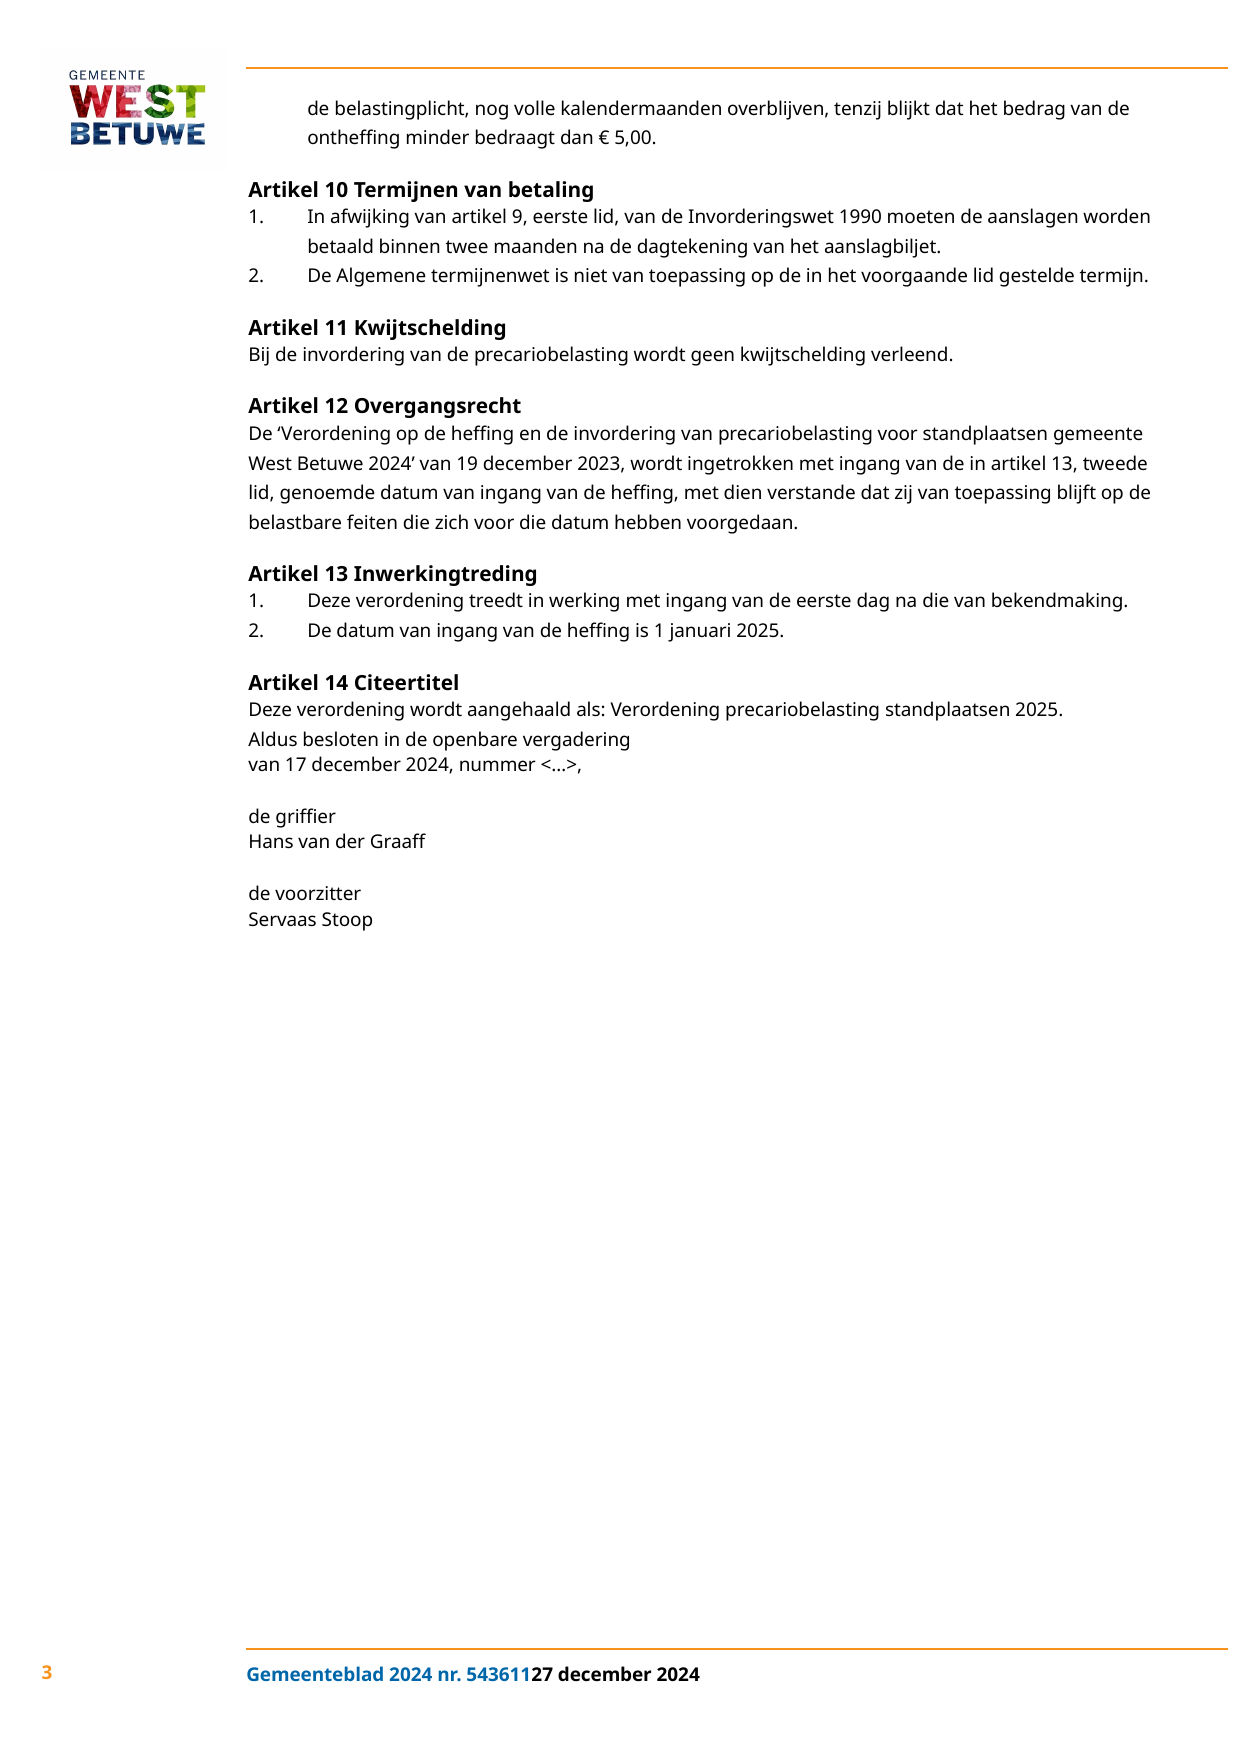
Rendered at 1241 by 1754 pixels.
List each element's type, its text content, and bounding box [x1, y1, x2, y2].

list de belastingplicht, nog volle kalendermaanden overblijven, tenzij blijkt dat het bedrag van de ontheffing minder bedraagt dan € 5,00. [248, 95, 1152, 150]
text Hans van der Graaff [248, 829, 1152, 854]
text Deze verordening wordt aangehaald als: Verordening precariobelasting standplaatsen 2025. [248, 696, 1152, 722]
list In afwijking van artikel 9, eerste lid, van de Invorderingswet 1990 moeten de aanslagen worden betaald binnen twee maanden na de dagtekening van het aanslagbiljet. [248, 203, 1152, 258]
text Bij de invordering van de precariobelasting wordt geen kwijtschelding verleend. [248, 341, 1152, 367]
text Artikel 14 Citeertitel [248, 668, 1152, 696]
text de griffier [248, 803, 1152, 829]
text Artikel 12 Overgangsrecht [248, 392, 1152, 420]
text Artikel 11 Kwijtschelding [248, 313, 1152, 341]
text Servaas Stoop [248, 906, 1152, 932]
text de voorzitter [248, 880, 1152, 906]
picture [41, 47, 231, 172]
list De Algemene termijnenwet is niet van toepassing op de in het voorgaande lid gestelde termijn. [248, 262, 1152, 288]
text Aldus besloten in de openbare vergadering [248, 726, 1152, 751]
text De ‘Verordening op de heffing en de invordering van precariobelasting voor standplaatsen gemeente West Betuwe 2024’ van 19 december 2023, wordt ingetrokken met ingang van de in artikel 13, tweede lid, genoemde datum van ingang van de heffing, met dien verstande dat zij van toepassing blijft op de belastbare feiten die zich voor die datum hebben voorgedaan. [248, 420, 1152, 534]
text Artikel 13 Inwerkingtreding [248, 559, 1152, 588]
text Artikel 10 Termijnen van betaling [248, 175, 1152, 203]
list De datum van ingang van de heffing is 1 januari 2025. [248, 617, 1152, 643]
list Deze verordening treedt in werking met ingang van de eerste dag na die van bekendmaking. [248, 588, 1152, 613]
text van 17 december 2024, nummer <…>, [248, 751, 1152, 777]
